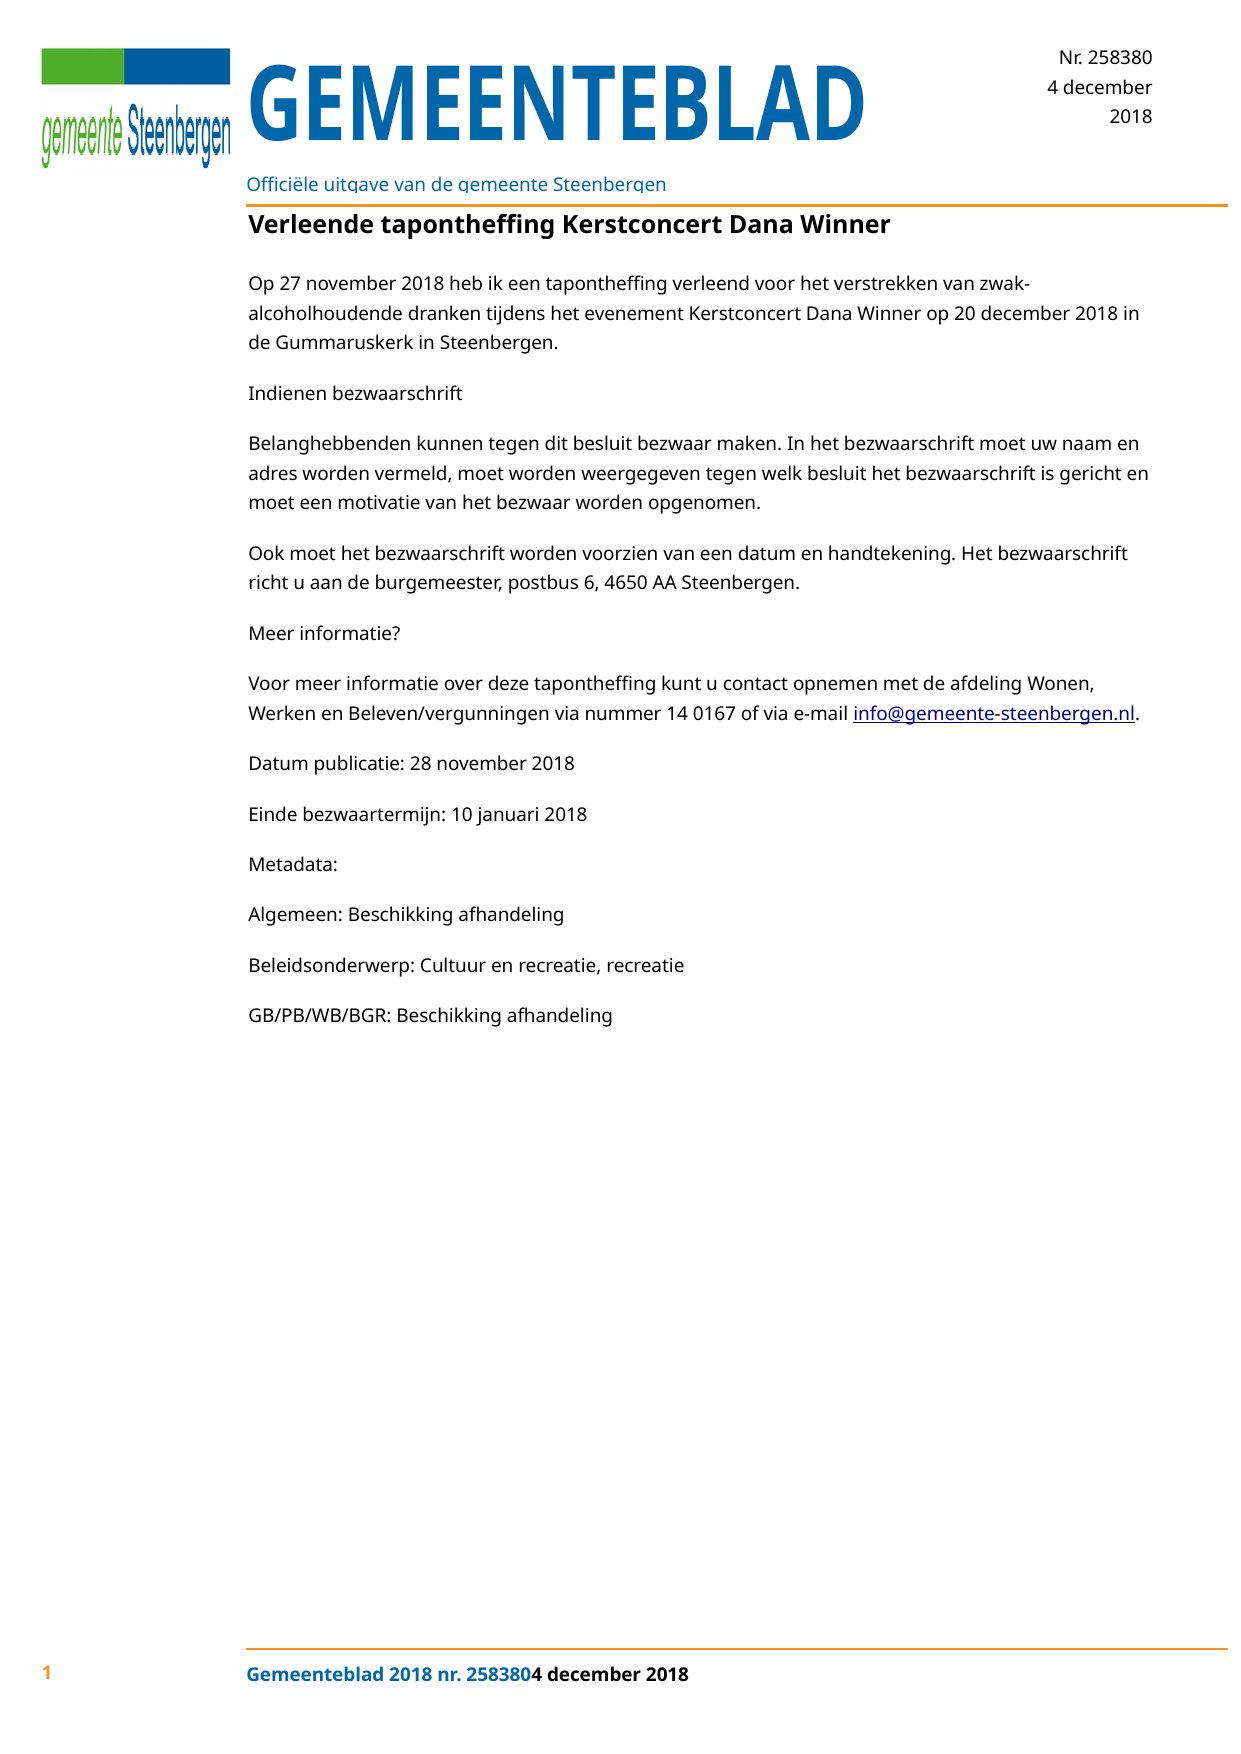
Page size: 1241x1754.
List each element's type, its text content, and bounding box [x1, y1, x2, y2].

text Einde bezwaartermijn: 10 januari 2018 [248, 801, 1152, 826]
text Datum publicatie: 28 november 2018 [248, 750, 1152, 776]
text Belanghebbenden kunnen tegen dit besluit bezwaar maken. In het bezwaarschrift moet uw naam en adres worden vermeld, moet worden weergegeven tegen welk besluit het bezwaarschrift is gericht en moet een motivatie van het bezwaar worden opgenomen. [248, 430, 1152, 515]
text Voor meer informatie over deze tapontheffing kunt u contact opnemen met de afdeling Wonen, Werken en Beleven/vergunningen via nummer 14 0167 of via e-mail info@gemeente-steenbergen.nl. [248, 670, 1152, 726]
text GB/PB/WB/BGR: Beschikking afhandeling [248, 1002, 1152, 1028]
text Indienen bezwaarschrift [248, 380, 1152, 406]
text Beleidsonderwerp: Cultuur en recreatie, recreatie [248, 952, 1152, 978]
text Meer informatie? [248, 620, 1152, 646]
picture [41, 47, 231, 172]
text Op 27 november 2018 heb ik een tapontheffing verleend voor het verstrekken van zwak-alcoholhoudende dranken tijdens het evenement Kerstconcert Dana Winner op 20 december 2018 in de Gummaruskerk in Steenbergen. [248, 270, 1152, 355]
text Ook moet het bezwaarschrift worden voorzien van een datum en handtekening. Het bezwaarschrift richt u aan de burgemeester, postbus 6, 4650 AA Steenbergen. [248, 540, 1152, 595]
text Algemeen: Beschikking afhandeling [248, 902, 1152, 927]
text Verleende tapontheffing Kerstconcert Dana Winner [248, 207, 1152, 241]
text Metadata: [248, 851, 1152, 877]
